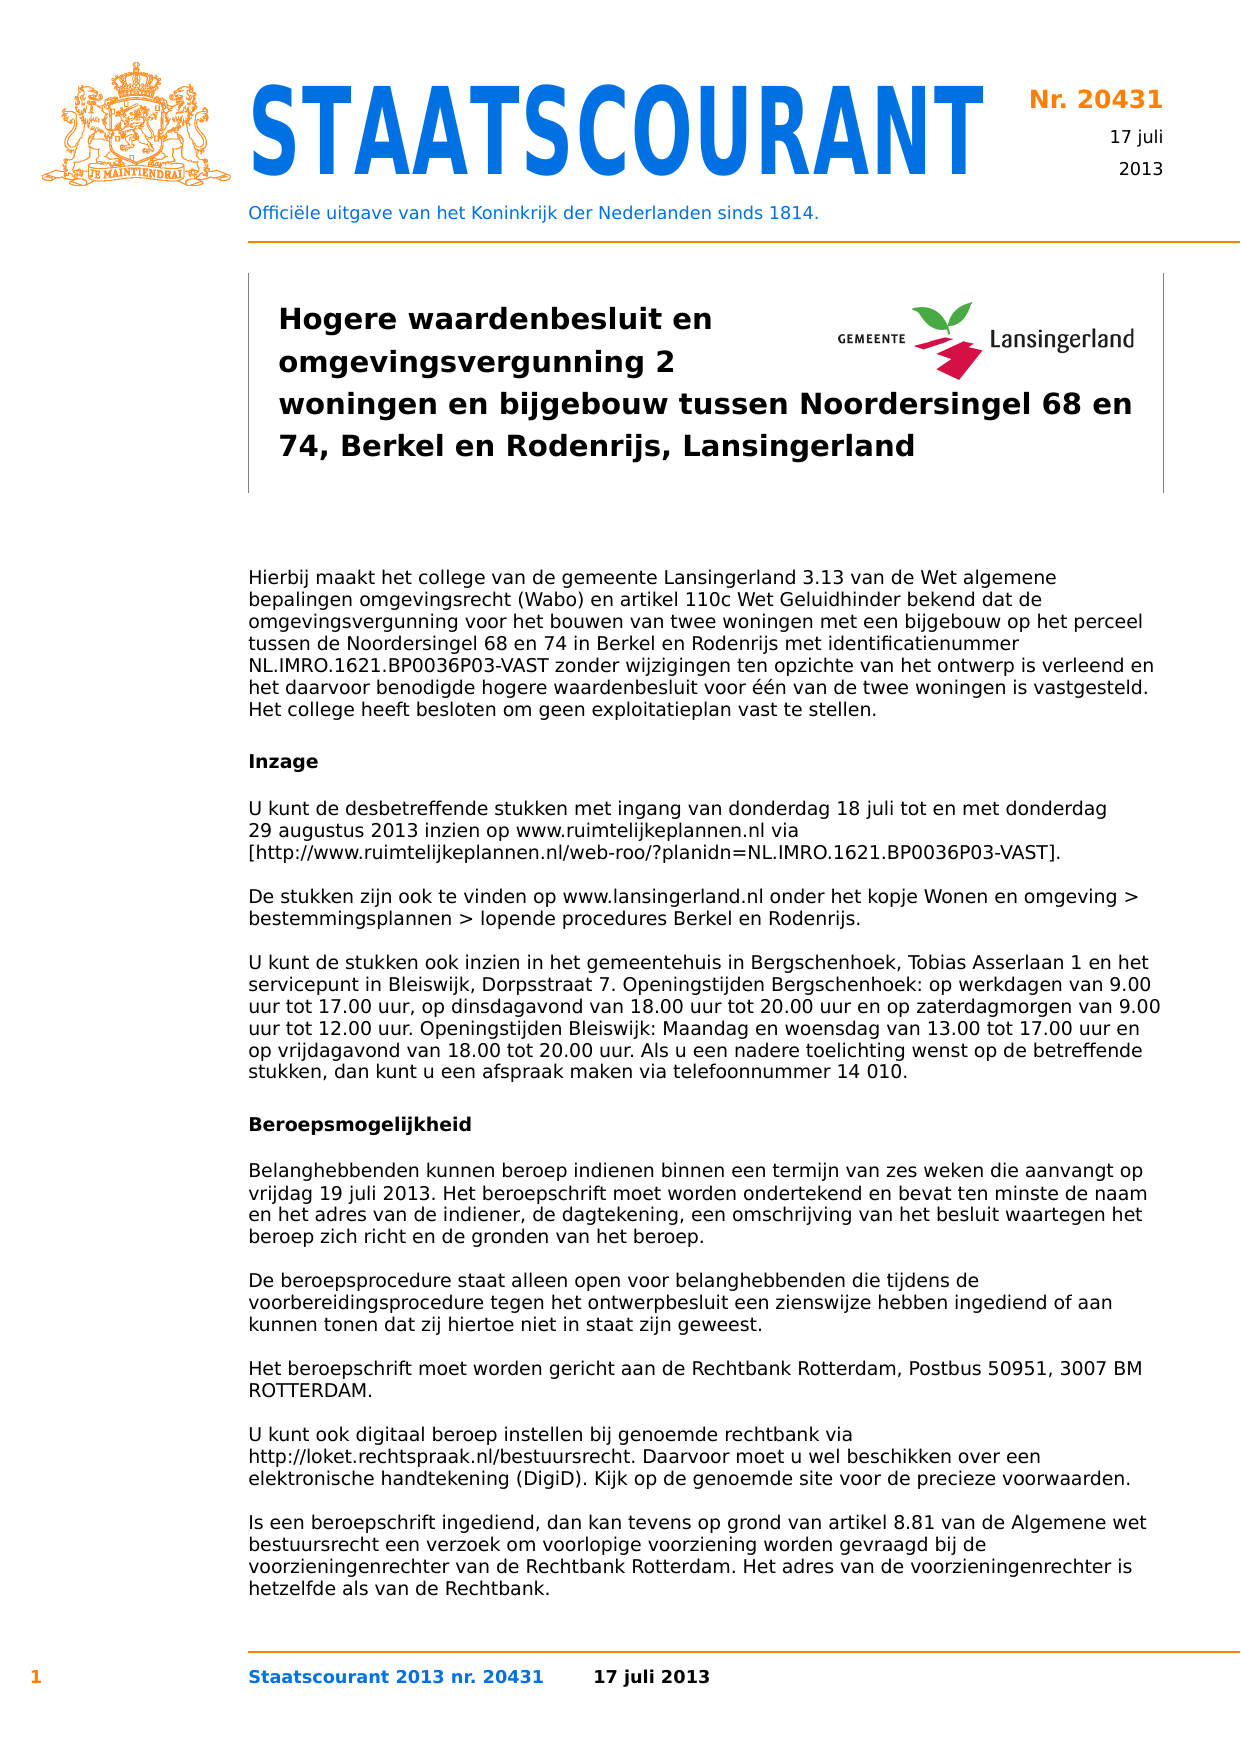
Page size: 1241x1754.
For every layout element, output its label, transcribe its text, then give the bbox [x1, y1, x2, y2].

text Hierbij maakt het college van de gemeente Lansingerland 3.13 van de Wet algemene bepalingen omgevingsrecht (Wabo) en artikel 110c Wet Geluidhinder bekend dat de omgevingsvergunning voor het bouwen van twee woningen met een bijgebouw op het perceel tussen de Noordersingel 68 en 74 in Berkel en Rodenrijs met identificatienummer NL.IMRO.1621.BP0036P03-VAST zonder wijzigingen ten opzichte van het ontwerp is verleend en het daarvoor benodigde hogere waardenbesluit voor één van de twee woningen is vastgesteld. Het college heeft besloten om geen exploitatieplan vast te stellen. [248, 567, 1163, 721]
subtitle Beroepsmogelijkheid [248, 1113, 1163, 1135]
text U kunt de desbetreffende stukken met ingang van donderdag 18 juli tot en met donderdag 29 augustus 2013 inzien op www.ruimtelijkeplannen.nl via [http://www.ruimtelijkeplannen.nl/web-roo/?planidn=NL.IMRO.1621.BP0036P03-VAST]. [248, 798, 1163, 864]
text Is een beroepschrift ingediend, dan kan tevens op grond van artikel 8.81 van de Algemene wet bestuursrecht een verzoek om voorlopige voorziening worden gevraagd bij de voorzieningenrechter van de Rechtbank Rotterdam. Het adres van de voorzieningenrechter is hetzelfde als van de Rechtbank. [248, 1512, 1163, 1599]
text U kunt ook digitaal beroep instellen bij genoemde rechtbank via http://loket.rechtspraak.nl/bestuursrecht. Daarvoor moet u wel beschikken over een elektronische handtekening (DigiD). Kijk op de genoemde site voor de precieze voorwaarden. [248, 1424, 1163, 1490]
text Het beroepschrift moet worden gericht aan de Rechtbank Rotterdam, Postbus 50951, 3007 BM ROTTERDAM. [248, 1358, 1163, 1402]
table_header [25, 62, 248, 241]
table_cell 2013 [998, 153, 1240, 203]
table_header STAATSCOURANT [248, 62, 998, 203]
table_cell Officiële uitgave van het Koninkrijk der Nederlanden sinds 1814. [248, 203, 1240, 241]
text Belanghebbenden kunnen beroep indienen binnen een termijn van zes weken die aanvangt op vrijdag 19 juli 2013. Het beroepschrift moet worden ondertekend en bevat ten minste de naam en het adres van de indiener, de dagtekening, een omschrijving van het besluit waartegen het beroep zich richt en de gronden van het beroep. [248, 1160, 1163, 1248]
subtitle Hogere waardenbesluit en omgevingsvergunning 2 woningen en bijgebouw tussen Noordersingel 68 en 74, Berkel en Rodenrijs, Lansingerland [249, 273, 1163, 493]
text De beroepsprocedure staat alleen open voor belanghebbenden die tijdens de voorbereidingsprocedure tegen het ontwerpbesluit een zienswijze hebben ingediend of aan kunnen tonen dat zij hiertoe niet in staat zijn geweest. [248, 1270, 1163, 1336]
table_cell 17 juli [998, 121, 1240, 153]
picture [838, 302, 1134, 380]
table_header Nr. 20431 [998, 62, 1240, 121]
text U kunt de stukken ook inzien in het gemeentehuis in Bergschenhoek, Tobias Asserlaan 1 en het servicepunt in Bleiswijk, Dorpsstraat 7. Openingstijden Bergschenhoek: op werkdagen van 9.00 uur tot 17.00 uur, op dinsdagavond van 18.00 uur tot 20.00 uur en op zaterdagmorgen van 9.00 uur tot 12.00 uur. Openingstijden Bleiswijk: Maandag en woensdag van 13.00 tot 17.00 uur en op vrijdagavond van 18.00 tot 20.00 uur. Als u een nadere toelichting wenst op de betreffende stukken, dan kunt u een afspraak maken via telefoonnummer 14 010. [248, 952, 1163, 1083]
picture [41, 62, 231, 186]
text De stukken zijn ook te vinden op www.lansingerland.nl onder het kopje Wonen en omgeving > bestemmingsplannen > lopende procedures Berkel en Rodenrijs. [248, 886, 1163, 930]
subtitle Inzage [248, 751, 1163, 773]
